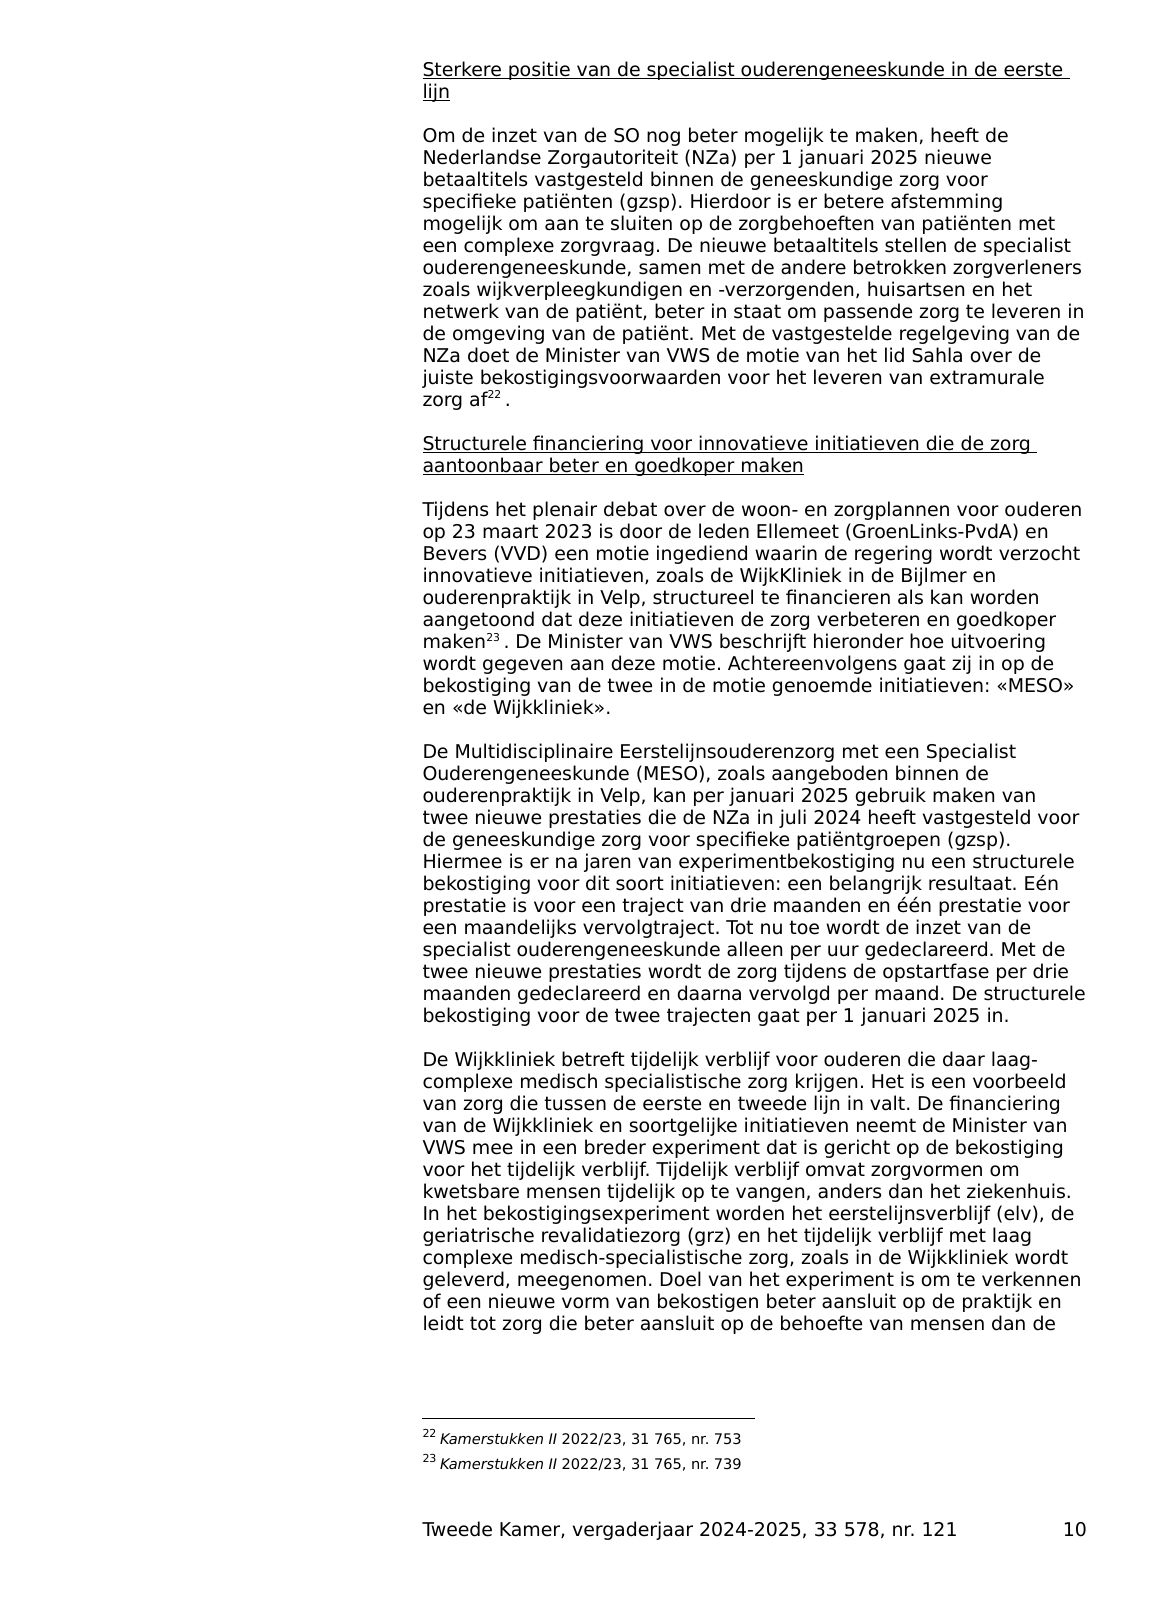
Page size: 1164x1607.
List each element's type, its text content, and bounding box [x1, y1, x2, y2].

subtitle Sterkere positie van de specialist ouderengeneeskunde in de eerste lijn [422, 59, 1087, 103]
text De Wijkkliniek betreft tijdelijk verblijf voor ouderen die daar laag-complexe medisch specialistische zorg krijgen. Het is een voorbeeld van zorg die tussen de eerste en tweede lijn in valt. De financiering van de Wijkkliniek en soortgelijke initiatieven neemt de Minister van VWS mee in een breder experiment dat is gericht op de bekostiging voor het tijdelijk verblijf. Tijdelijk verblijf omvat zorgvormen om kwetsbare mensen tijdelijk op te vangen, anders dan het ziekenhuis. In het bekostigingsexperiment worden het eerstelijnsverblijf (elv), de geriatrische revalidatiezorg (grz) en het tijdelijk verblijf met laag complexe medisch-specialistische zorg, zoals in de Wijkkliniek wordt geleverd, meegenomen. Doel van het experiment is om te verkennen of een nieuwe vorm van bekostigen beter aansluit op de praktijk en leidt tot zorg die beter aansluit op de behoefte van mensen dan de [422, 1049, 1087, 1335]
subtitle Structurele financiering voor innovatieve initiatieven die de zorg aantoonbaar beter en goedkoper maken [422, 433, 1087, 477]
text De Multidisciplinaire Eerstelijnsouderenzorg met een Specialist Ouderengeneeskunde (MESO), zoals aangeboden binnen de ouderenpraktijk in Velp, kan per januari 2025 gebruik maken van twee nieuwe prestaties die de NZa in juli 2024 heeft vastgesteld voor de geneeskundige zorg voor specifieke patiëntgroepen (gzsp). Hiermee is er na jaren van experimentbekostiging nu een structurele bekostiging voor dit soort initiatieven: een belangrijk resultaat. Eén prestatie is voor een traject van drie maanden en één prestatie voor een maandelijks vervolgtraject. Tot nu toe wordt de inzet van de specialist ouderengeneeskunde alleen per uur gedeclareerd. Met de twee nieuwe prestaties wordt de zorg tijdens de opstartfase per drie maanden gedeclareerd en daarna vervolgd per maand. De structurele bekostiging voor de twee trajecten gaat per 1 januari 2025 in. [422, 741, 1087, 1027]
text Kamerstukken II 2022/23, 31 765, nr. 739 [422, 1452, 1087, 1474]
text Tijdens het plenair debat over de woon- en zorgplannen voor ouderen op 23 maart 2023 is door de leden Ellemeet (GroenLinks-PvdA) en Bevers (VVD) een motie ingediend waarin de regering wordt verzocht innovatieve initiatieven, zoals de WijkKliniek in de Bijlmer en ouderenpraktijk in Velp, structureel te financieren als kan worden aangetoond dat deze initiatieven de zorg verbeteren en goedkoper maken. De Minister van VWS beschrijft hieronder hoe uitvoering wordt gegeven aan deze motie. Achtereenvolgens gaat zij in op de bekostiging van de twee in de motie genoemde initiatieven: «MESO» en «de Wijkkliniek». [422, 499, 1087, 719]
text Om de inzet van de SO nog beter mogelijk te maken, heeft de Nederlandse Zorgautoriteit (NZa) per 1 januari 2025 nieuwe betaaltitels vastgesteld binnen de geneeskundige zorg voor specifieke patiënten (gzsp). Hierdoor is er betere afstemming mogelijk om aan te sluiten op de zorgbehoeften van patiënten met een complexe zorgvraag. De nieuwe betaaltitels stellen de specialist ouderengeneeskunde, samen met de andere betrokken zorgverleners zoals wijkverpleegkundigen en -verzorgenden, huisartsen en het netwerk van de patiënt, beter in staat om passende zorg te leveren in de omgeving van de patiënt. Met de vastgestelde regelgeving van de NZa doet de Minister van VWS de motie van het lid Sahla over de juiste bekostigingsvoorwaarden voor het leveren van extramurale zorg af. [422, 125, 1087, 411]
text Kamerstukken II 2022/23, 31 765, nr. 753 [422, 1427, 1087, 1449]
